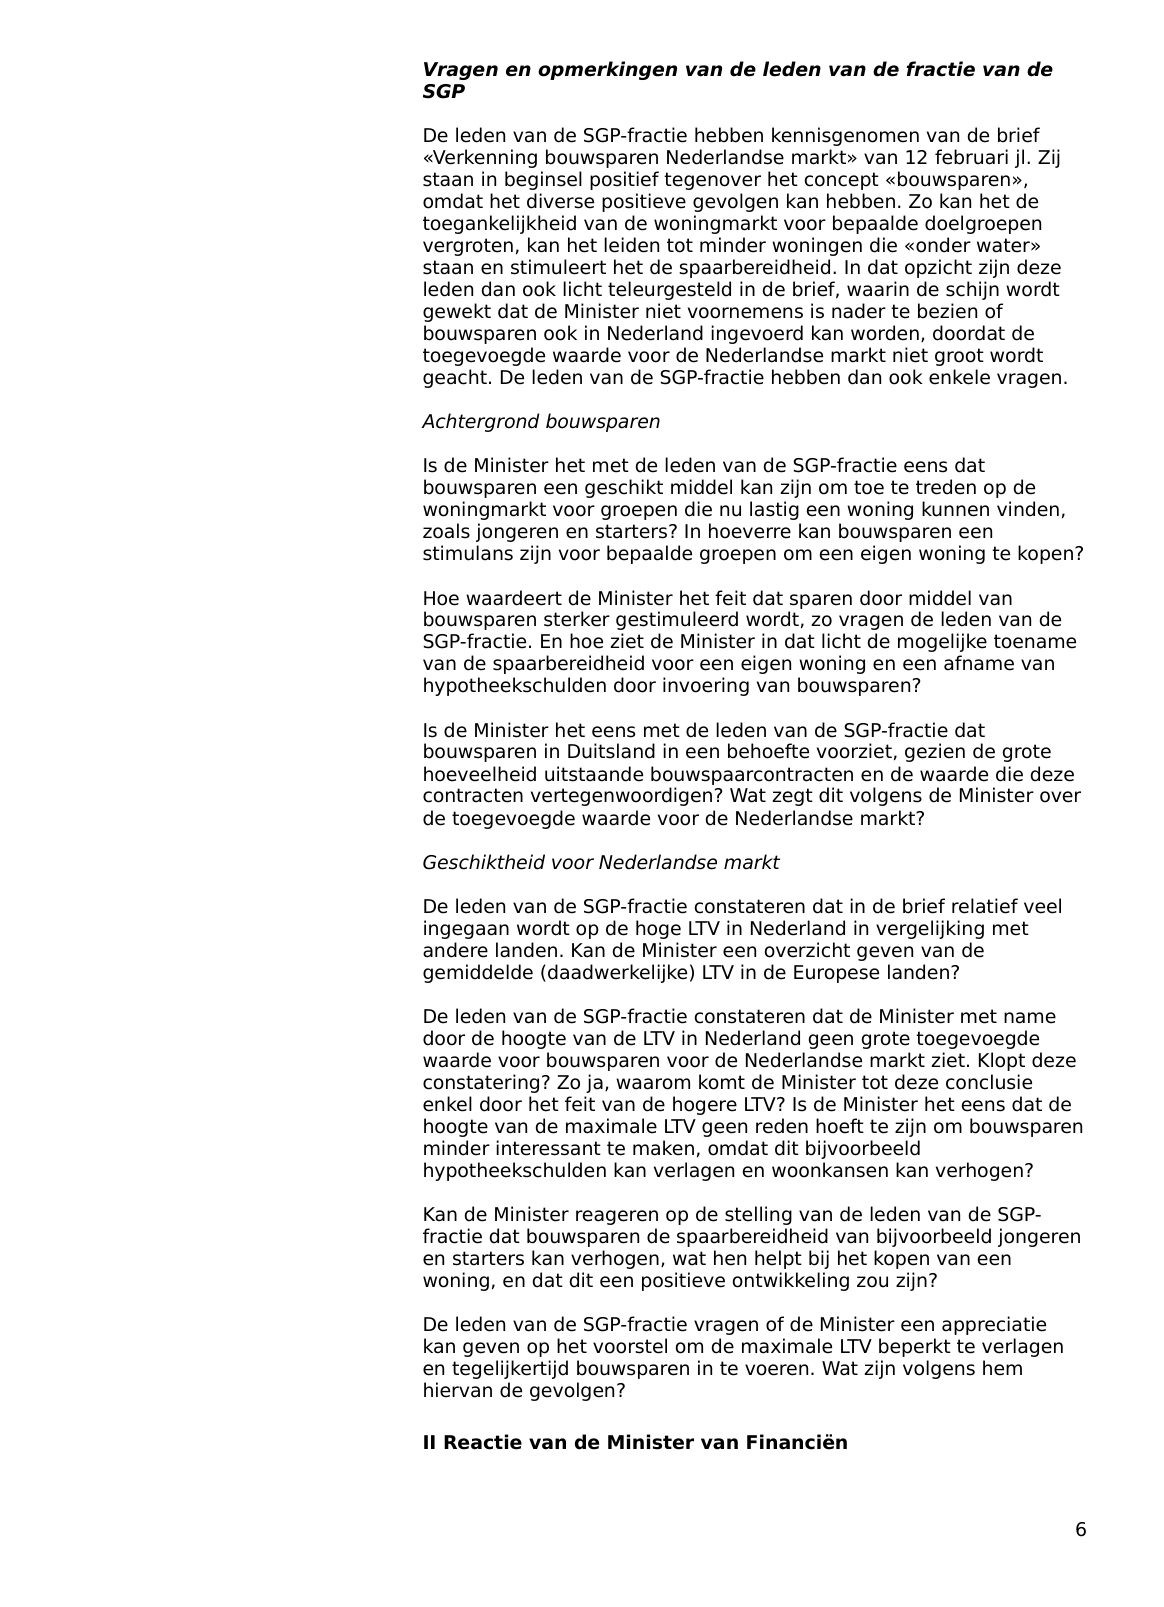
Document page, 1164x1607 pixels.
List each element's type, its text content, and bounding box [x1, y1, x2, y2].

text De leden van de SGP-fractie constateren dat in de brief relatief veel ingegaan wordt op de hoge LTV in Nederland in vergelijking met andere landen. Kan de Minister een overzicht geven van de gemiddelde (daadwerkelijke) LTV in de Europese landen? [422, 896, 1087, 984]
text Is de Minister het eens met de leden van de SGP-fractie dat bouwsparen in Duitsland in een behoefte voorziet, gezien de grote hoeveelheid uitstaande bouwspaarcontracten en de waarde die deze contracten vertegenwoordigen? Wat zegt dit volgens de Minister over de toegevoegde waarde voor de Nederlandse markt? [422, 719, 1087, 829]
text De leden van de SGP-fractie hebben kennisgenomen van de brief «Verkenning bouwsparen Nederlandse markt» van 12 februari jl. Zij staan in beginsel positief tegenover het concept «bouwsparen», omdat het diverse positieve gevolgen kan hebben. Zo kan het de toegankelijkheid van de woningmarkt voor bepaalde doelgroepen vergroten, kan het leiden tot minder woningen die «onder water» staan en stimuleert het de spaarbereidheid. In dat opzicht zijn deze leden dan ook licht teleurgesteld in de brief, waarin de schijn wordt gewekt dat de Minister niet voornemens is nader te bezien of bouwsparen ook in Nederland ingevoerd kan worden, doordat de toegevoegde waarde voor de Nederlandse markt niet groot wordt geacht. De leden van de SGP-fractie hebben dan ook enkele vragen. [422, 125, 1087, 389]
text De leden van de SGP-fractie vragen of de Minister een appreciatie kan geven op het voorstel om de maximale LTV beperkt te verlagen en tegelijkertijd bouwsparen in te voeren. Wat zijn volgens hem hiervan de gevolgen? [422, 1314, 1087, 1402]
text Kan de Minister reageren op de stelling van de leden van de SGP-fractie dat bouwsparen de spaarbereidheid van bijvoorbeeld jongeren en starters kan verhogen, wat hen helpt bij het kopen van een woning, en dat dit een positieve ontwikkeling zou zijn? [422, 1204, 1087, 1292]
text De leden van de SGP-fractie constateren dat de Minister met name door de hoogte van de LTV in Nederland geen grote toegevoegde waarde voor bouwsparen voor de Nederlandse markt ziet. Klopt deze constatering? Zo ja, waarom komt de Minister tot deze conclusie enkel door het feit van de hogere LTV? Is de Minister het eens dat de hoogte van de maximale LTV geen reden hoeft te zijn om bouwsparen minder interessant te maken, omdat dit bijvoorbeeld hypotheekschulden kan verlagen en woonkansen kan verhogen? [422, 1006, 1087, 1182]
subtitle Vragen en opmerkingen van de leden van de fractie van de SGP [422, 59, 1087, 103]
text Is de Minister het met de leden van de SGP-fractie eens dat bouwsparen een geschikt middel kan zijn om toe te treden op de woningmarkt voor groepen die nu lastig een woning kunnen vinden, zoals jongeren en starters? In hoeverre kan bouwsparen een stimulans zijn voor bepaalde groepen om een eigen woning te kopen? [422, 455, 1087, 565]
subtitle Achtergrond bouwsparen [422, 411, 1087, 433]
text Hoe waardeert de Minister het feit dat sparen door middel van bouwsparen sterker gestimuleerd wordt, zo vragen de leden van de SGP-fractie. En hoe ziet de Minister in dat licht de mogelijke toename van de spaarbereidheid voor een eigen woning en een afname van hypotheekschulden door invoering van bouwsparen? [422, 587, 1087, 697]
subtitle Geschiktheid voor Nederlandse markt [422, 852, 1087, 873]
subtitle II Reactie van de Minister van Financiën [422, 1432, 1087, 1454]
